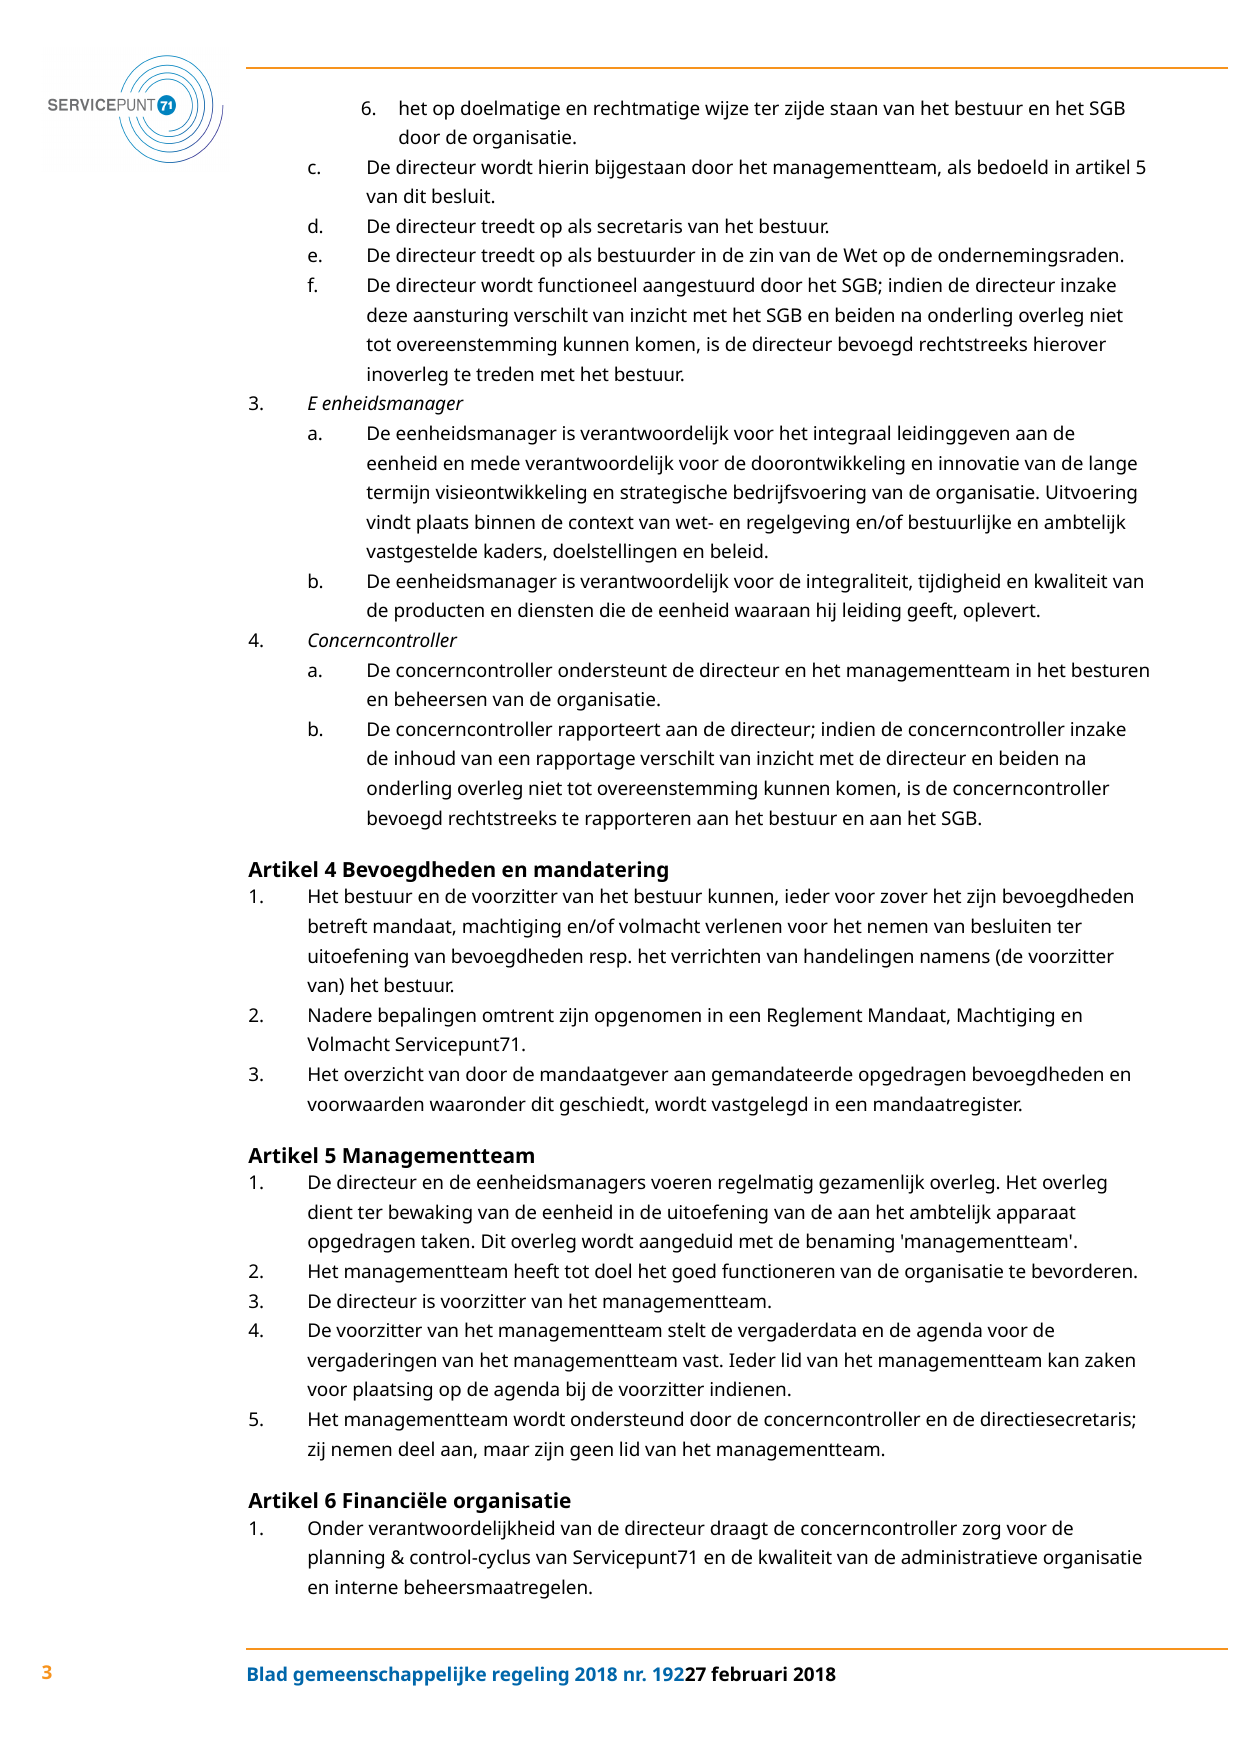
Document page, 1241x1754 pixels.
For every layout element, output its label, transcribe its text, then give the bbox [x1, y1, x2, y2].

list Nadere bepalingen omtrent zijn opgenomen in een Reglement Mandaat, Machtiging en Volmacht Servicepunt71. [248, 1002, 1152, 1057]
list De directeur en de eenheidsmanagers voeren regelmatig gezamenlijk overleg. Het overleg dient ter bewaking van de eenheid in de uitoefening van de aan het ambtelijk apparaat opgedragen taken. Dit overleg wordt aangeduid met de benaming 'managementteam'. [248, 1169, 1152, 1254]
list De directeur wordt hierin bijgestaan door het managementteam, als bedoeld in artikel 5 van dit besluit. [307, 154, 1152, 209]
list Het overzicht van door de mandaatgever aan gemandateerde opgedragen bevoegdheden en voorwaarden waaronder dit geschiedt, wordt vastgelegd in een mandaatregister. [248, 1061, 1152, 1116]
text Artikel 4 Bevoegdheden en mandatering [248, 855, 1152, 884]
list De directeur wordt functioneel aangestuurd door het SGB; indien de directeur inzake deze aansturing verschilt van inzicht met het SGB en beiden na onderling overleg niet tot overeenstemming kunnen komen, is de directeur bevoegd rechtstreeks hierover inoverleg te treden met het bestuur. [307, 272, 1152, 387]
list het op doelmatige en rechtmatige wijze ter zijde staan van het bestuur en het SGB door de organisatie. [361, 95, 1152, 150]
list Het managementteam heeft tot doel het goed functioneren van de organisatie te bevorderen. [248, 1258, 1152, 1284]
list De concerncontroller ondersteunt de directeur en het managementteam in het besturen en beheersen van de organisatie. [307, 657, 1152, 712]
list Concerncontroller [248, 627, 1152, 653]
list De voorzitter van het managementteam stelt de vergaderdata en de agenda voor de vergaderingen van het managementteam vast. Ieder lid van het managementteam kan zaken voor plaatsing op de agenda bij de voorzitter indienen. [248, 1317, 1152, 1402]
text Artikel 6 Financiële organisatie [248, 1486, 1152, 1515]
picture [41, 47, 231, 172]
list De concerncontroller rapporteert aan de directeur; indien de concerncontroller inzake de inhoud van een rapportage verschilt van inzicht met de directeur en beiden na onderling overleg niet tot overeenstemming kunnen komen, is de concerncontroller bevoegd rechtstreeks te rapporteren aan het bestuur en aan het SGB. [307, 716, 1152, 831]
text Artikel 5 Managementteam [248, 1141, 1152, 1169]
list De directeur is voorzitter van het managementteam. [248, 1288, 1152, 1314]
list De eenheidsmanager is verantwoordelijk voor het integraal leidinggeven aan de eenheid en mede verantwoordelijk voor de doorontwikkeling en innovatie van de lange termijn visieontwikkeling en strategische bedrijfsvoering van de organisatie. Uitvoering vindt plaats binnen de context van wet- en regelgeving en/of bestuurlijke en ambtelijk vastgestelde kaders, doelstellingen en beleid. [307, 420, 1152, 564]
list De directeur treedt op als bestuurder in de zin van de Wet op de ondernemingsraden. [307, 243, 1152, 268]
list Het managementteam wordt ondersteund door de concerncontroller en de directiesecretaris; zij nemen deel aan, maar zijn geen lid van het managementteam. [248, 1406, 1152, 1462]
list Het bestuur en de voorzitter van het bestuur kunnen, ieder voor zover het zijn bevoegdheden betreft mandaat, machtiging en/of volmacht verlenen voor het nemen van besluiten ter uitoefening van bevoegdheden resp. het verrichten van handelingen namens (de voorzitter van) het bestuur. [248, 884, 1152, 998]
list De directeur treedt op als secretaris van het bestuur. [307, 213, 1152, 239]
list E enheidsmanager [248, 391, 1152, 416]
list Onder verantwoordelijkheid van de directeur draagt de concerncontroller zorg voor de planning & control-cyclus van Servicepunt71 en de kwaliteit van de administratieve organisatie en interne beheersmaatregelen. [248, 1515, 1152, 1599]
list De eenheidsmanager is verantwoordelijk voor de integraliteit, tijdigheid en kwaliteit van de producten en diensten die de eenheid waaraan hij leiding geeft, oplevert. [307, 568, 1152, 623]
